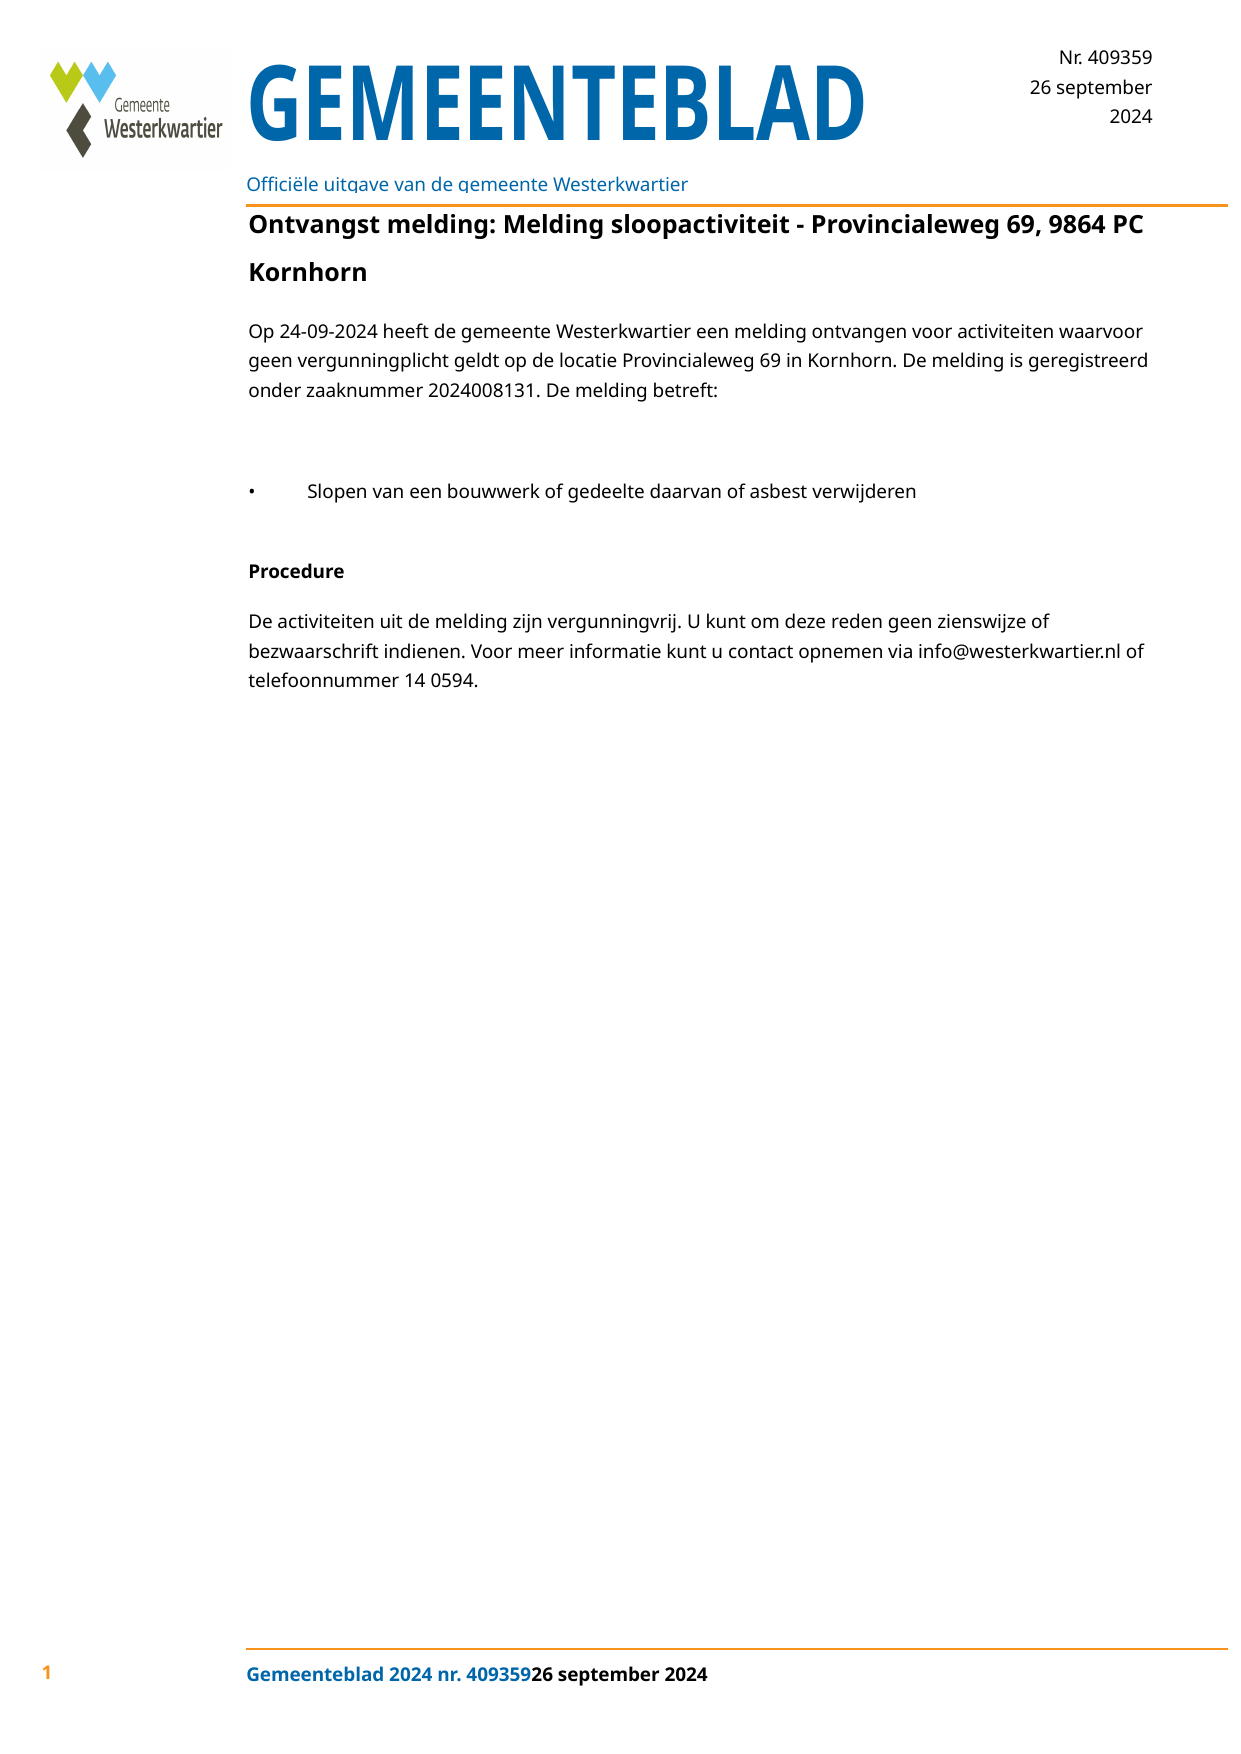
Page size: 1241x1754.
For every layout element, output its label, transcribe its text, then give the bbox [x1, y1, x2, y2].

picture [41, 47, 231, 172]
text De activiteiten uit de melding zijn vergunningvrij. U kunt om deze reden geen zienswijze of bezwaarschrift indienen. Voor meer informatie kunt u contact opnemen via info@westerkwartier.nl of telefoonnummer 14 0594. [248, 608, 1152, 693]
list Slopen van een bouwwerk of gedeelte daarvan of asbest verwijderen [248, 478, 1152, 504]
text Op 24-09-2024 heeft de gemeente Westerkwartier een melding ontvangen voor activiteiten waarvoor geen vergunningplicht geldt op de locatie Provincialeweg 69 in Kornhorn. De melding is geregistreerd onder zaaknummer 2024008131. De melding betreft: [248, 318, 1152, 403]
text Procedure [248, 558, 1152, 584]
text Ontvangst melding: Melding sloopactiviteit - Provincialeweg 69, 9864 PC Kornhorn [248, 207, 1152, 288]
